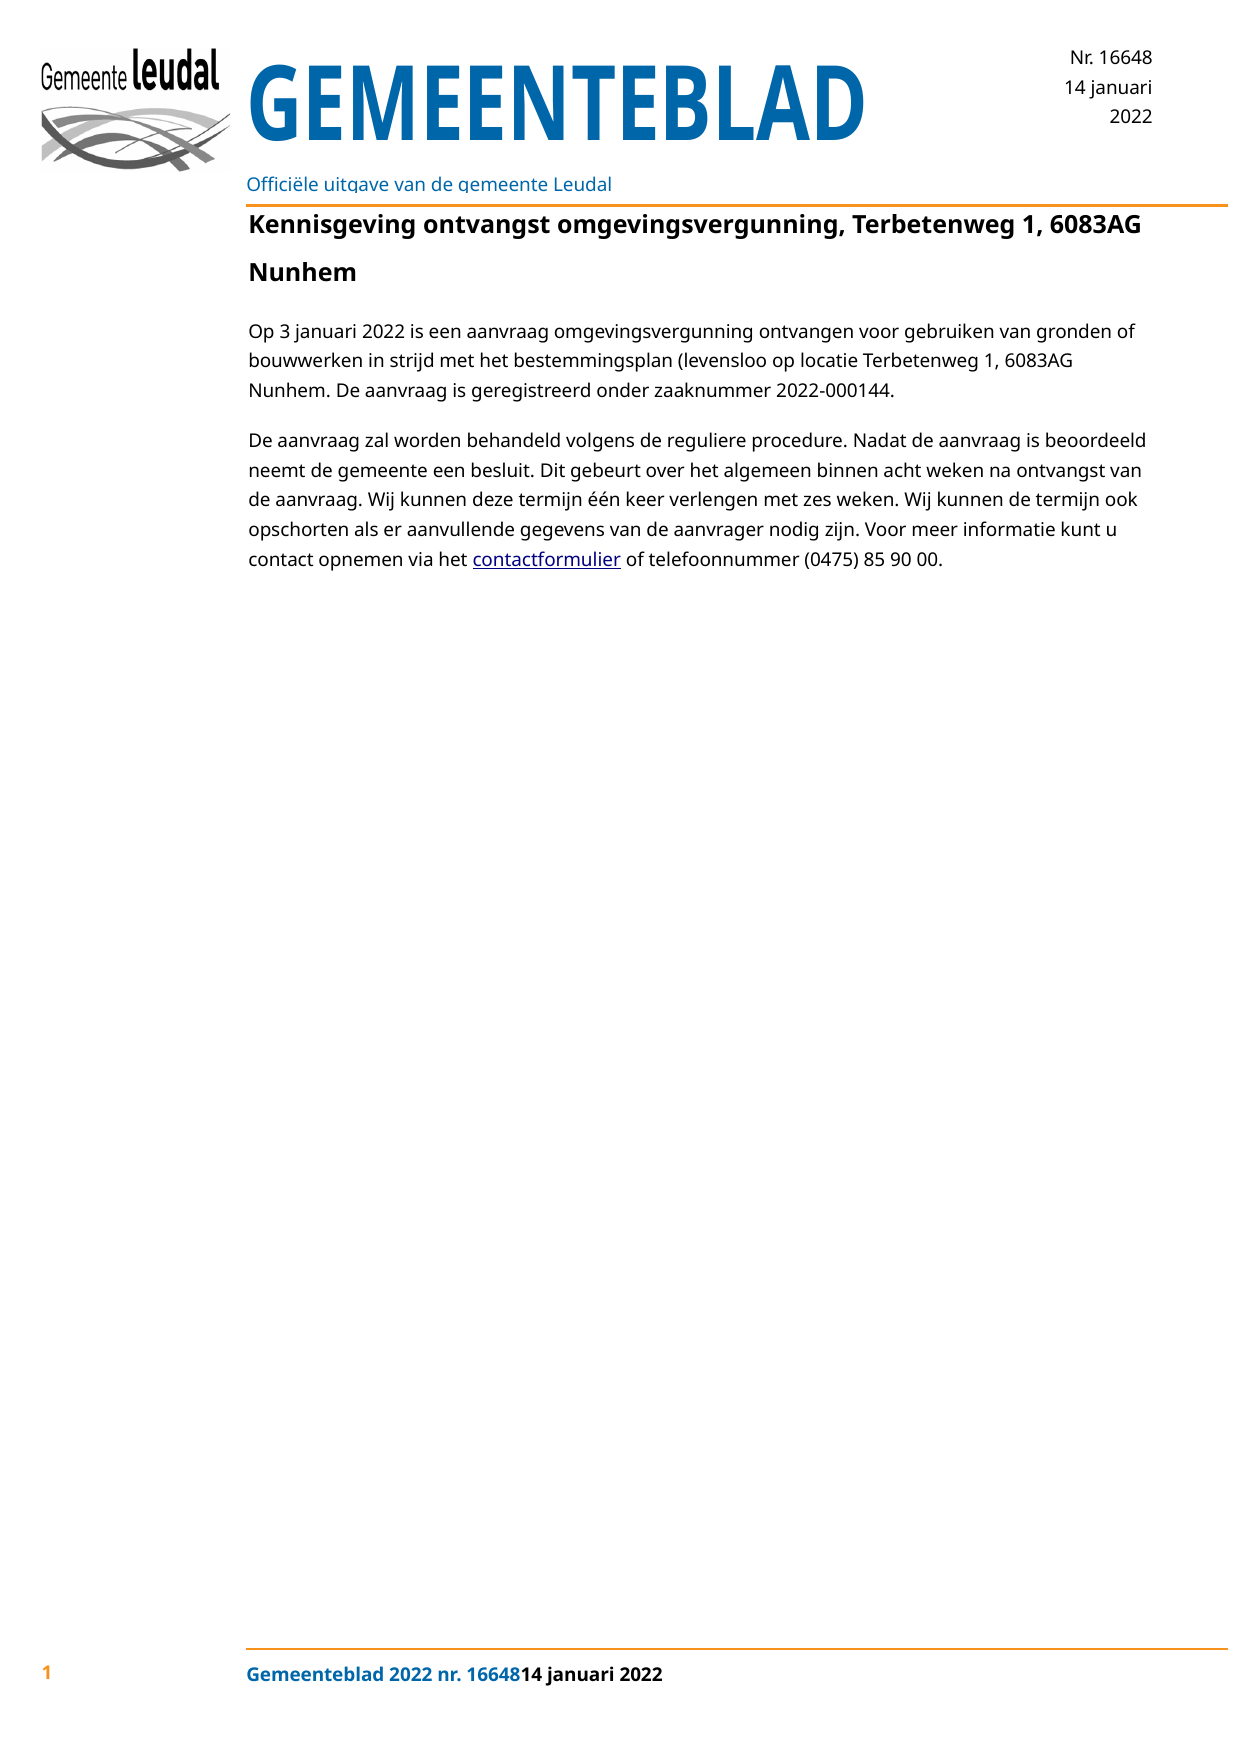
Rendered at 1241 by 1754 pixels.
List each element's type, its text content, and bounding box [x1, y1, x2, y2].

picture [41, 47, 231, 172]
text De aanvraag zal worden behandeld volgens de reguliere procedure. Nadat de aanvraag is beoordeeld neemt de gemeente een besluit. Dit gebeurt over het algemeen binnen acht weken na ontvangst van de aanvraag. Wij kunnen deze termijn één keer verlengen met zes weken. Wij kunnen de termijn ook opschorten als er aanvullende gegevens van de aanvrager nodig zijn. Voor meer informatie kunt u contact opnemen via het contactformulier of telefoonnummer (0475) 85 90 00. [248, 427, 1152, 572]
text Kennisgeving ontvangst omgevingsvergunning, Terbetenweg 1, 6083AG Nunhem [248, 207, 1152, 288]
text Op 3 januari 2022 is een aanvraag omgevingsvergunning ontvangen voor gebruiken van gronden of bouwwerken in strijd met het bestemmingsplan (levensloo op locatie Terbetenweg 1, 6083AG Nunhem. De aanvraag is geregistreerd onder zaaknummer 2022-000144. [248, 318, 1152, 403]
